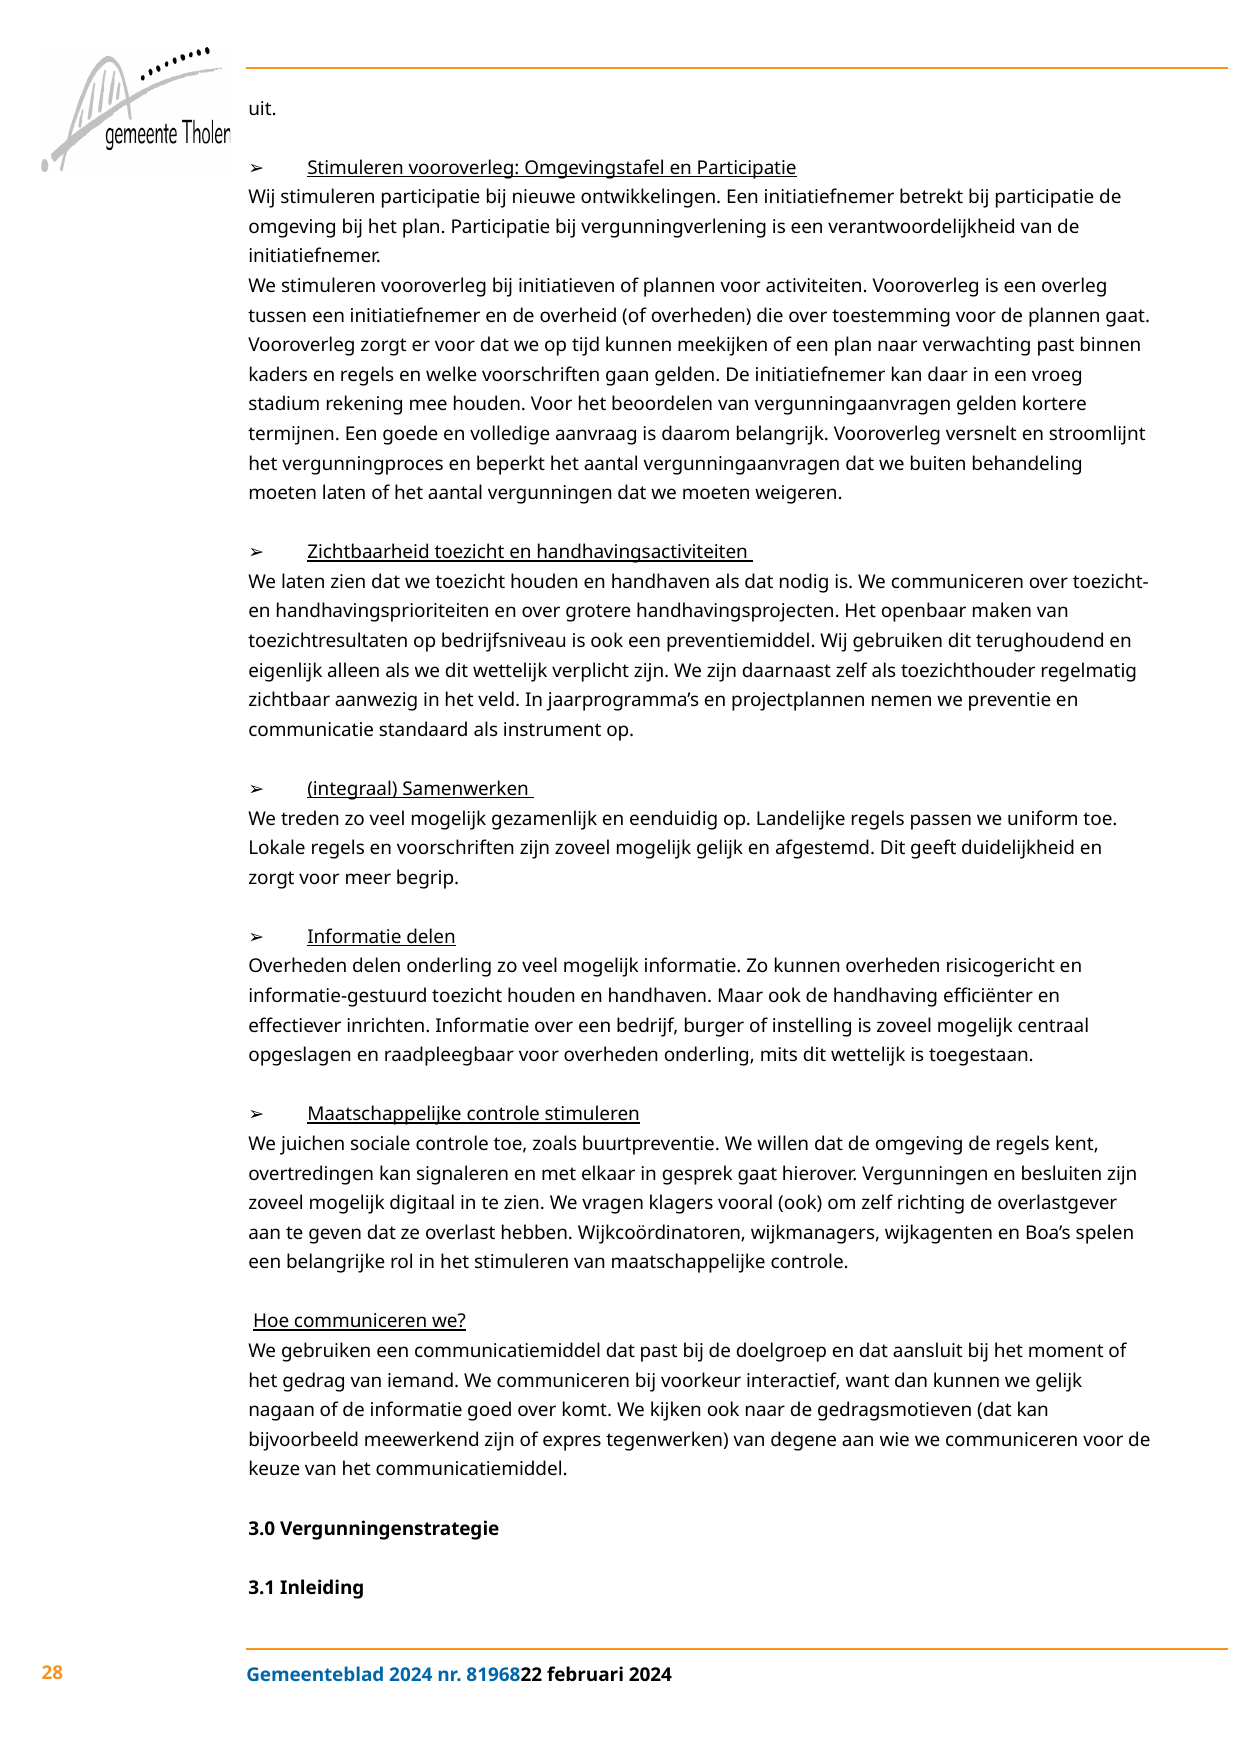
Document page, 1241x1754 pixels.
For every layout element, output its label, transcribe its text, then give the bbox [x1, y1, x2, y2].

text We gebruiken een communicatiemiddel dat past bij de doelgroep en dat aansluit bij het moment of het gedrag van iemand. We communiceren bij voorkeur interactief, want dan kunnen we gelijk nagaan of de informatie goed over komt. We kijken ook naar de gedragsmotieven (dat kan bijvoorbeeld meewerkend zijn of expres tegenwerken) van degene aan wie we communiceren voor de keuze van het communicatiemiddel. [248, 1337, 1152, 1481]
text Wij stimuleren participatie bij nieuwe ontwikkelingen. Een initiatiefnemer betrekt bij participatie de omgeving bij het plan. Participatie bij vergunningverlening is een verantwoordelijkheid van de initiatiefnemer. [248, 183, 1152, 268]
text Hoe communiceren we? [248, 1308, 1152, 1333]
text We stimuleren vooroverleg bij initiatieven of plannen voor activiteiten. Vooroverleg is een overleg tussen een initiatiefnemer en de overheid (of overheden) die over toestemming voor de plannen gaat. Vooroverleg zorgt er voor dat we op tijd kunnen meekijken of een plan naar verwachting past binnen kaders en regels en welke voorschriften gaan gelden. De initiatiefnemer kan daar in een vroeg stadium rekening mee houden. Voor het beoordelen van vergunningaanvragen gelden kortere termijnen. Een goede en volledige aanvraag is daarom belangrijk. Vooroverleg versnelt en stroomlijnt het vergunningproces en beperkt het aantal vergunningaanvragen dat we buiten behandeling moeten laten of het aantal vergunningen dat we moeten weigeren. [248, 272, 1152, 505]
text Overheden delen onderling zo veel mogelijk informatie. Zo kunnen overheden risicogericht en informatie-gestuurd toezicht houden en handhaven. Maar ook de handhaving efficiënter en effectiever inrichten. Informatie over een bedrijf, burger of instelling is zoveel mogelijk centraal opgeslagen en raadpleegbaar voor overheden onderling, mits dit wettelijk is toegestaan. [248, 953, 1152, 1067]
text 3.1 Inleiding [248, 1574, 1152, 1600]
text We laten zien dat we toezicht houden en handhaven als dat nodig is. We communiceren over toezicht- en handhavingsprioriteiten en over grotere handhavingsprojecten. Het openbaar maken van toezichtresultaten op bedrijfsniveau is ook een preventiemiddel. Wij gebruiken dit terughoudend en eigenlijk alleen als we dit wettelijk verplicht zijn. We zijn daarnaast zelf als toezichthouder regelmatig zichtbaar aanwezig in het veld. In jaarprogramma’s en projectplannen nemen we preventie en communicatie standaard als instrument op. [248, 568, 1152, 742]
text uit. [248, 95, 1152, 121]
text We juichen sociale controle toe, zoals buurtpreventie. We willen dat de omgeving de regels kent, overtredingen kan signaleren en met elkaar in gesprek gaat hierover. Vergunningen en besluiten zijn zoveel mogelijk digitaal in te zien. We vragen klagers vooral (ook) om zelf richting de overlastgever aan te geven dat ze overlast hebben. Wijkcoördinatoren, wijkmanagers, wijkagenten en Boa’s spelen een belangrijke rol in het stimuleren van maatschappelijke controle. [248, 1130, 1152, 1274]
list Zichtbaarheid toezicht en handhavingsactiviteiten [248, 538, 1152, 564]
list Informatie delen [248, 923, 1152, 949]
list (integraal) Samenwerken [248, 775, 1152, 801]
text 3.0 Vergunningenstrategie [248, 1515, 1152, 1541]
picture [41, 47, 231, 172]
text We treden zo veel mogelijk gezamenlijk en eenduidig op. Landelijke regels passen we uniform toe. Lokale regels en voorschriften zijn zoveel mogelijk gelijk en afgestemd. Dit geeft duidelijkheid en zorgt voor meer begrip. [248, 805, 1152, 890]
list Maatschappelijke controle stimuleren [248, 1101, 1152, 1126]
list Stimuleren vooroverleg: Omgevingstafel en Participatie [248, 154, 1152, 180]
